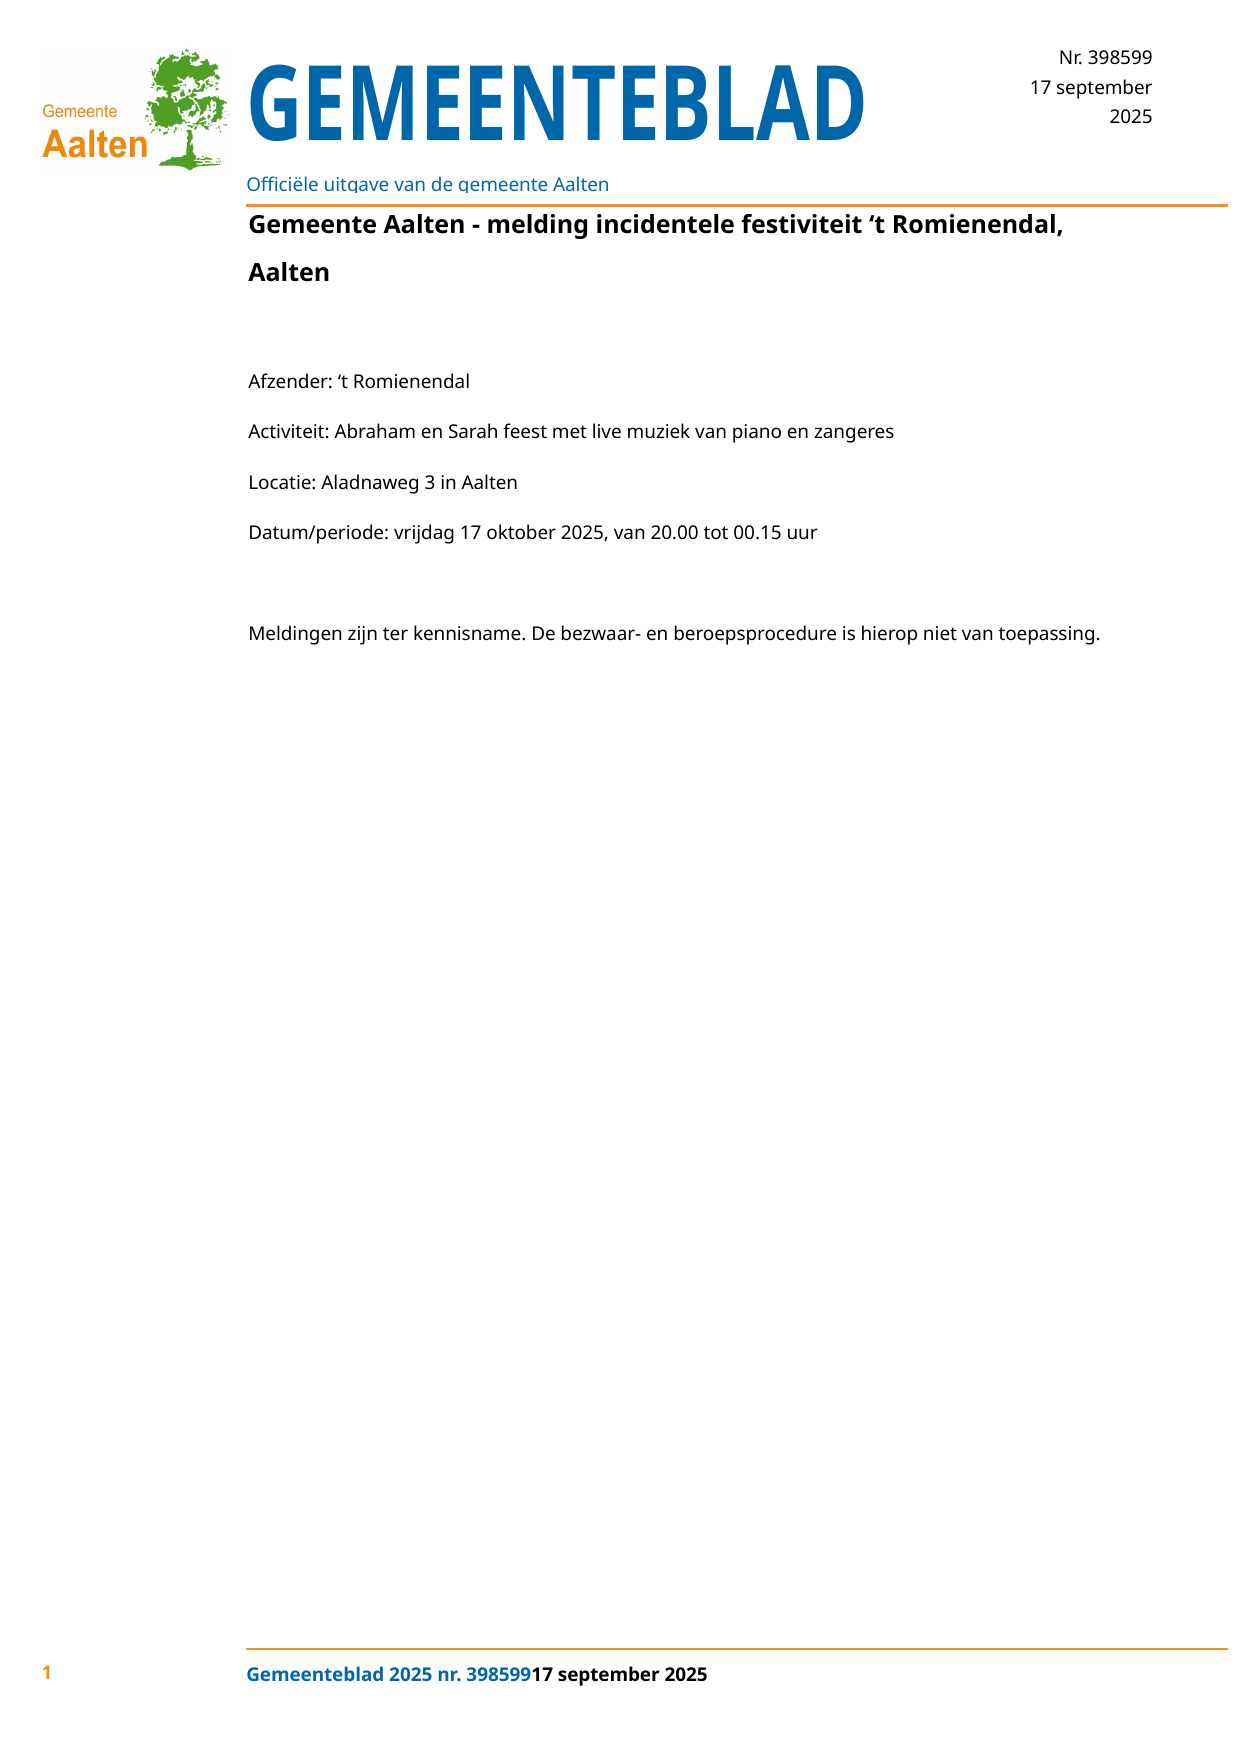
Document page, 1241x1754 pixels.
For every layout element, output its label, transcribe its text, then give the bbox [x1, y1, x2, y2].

text Activiteit: Abraham en Sarah feest met live muziek van piano en zangeres [248, 419, 1152, 444]
picture [41, 47, 231, 172]
text Gemeente Aalten - melding incidentele festiviteit ‘t Romienendal, Aalten [248, 207, 1152, 288]
text Datum/periode: vrijdag 17 oktober 2025, van 20.00 tot 00.15 uur [248, 519, 1152, 545]
text Meldingen zijn ter kennisname. De bezwaar- en beroepsprocedure is hierop niet van toepassing. [248, 620, 1152, 646]
text Locatie: Aladnaweg 3 in Aalten [248, 469, 1152, 495]
text Afzender: ‘t Romienendal [248, 368, 1152, 394]
